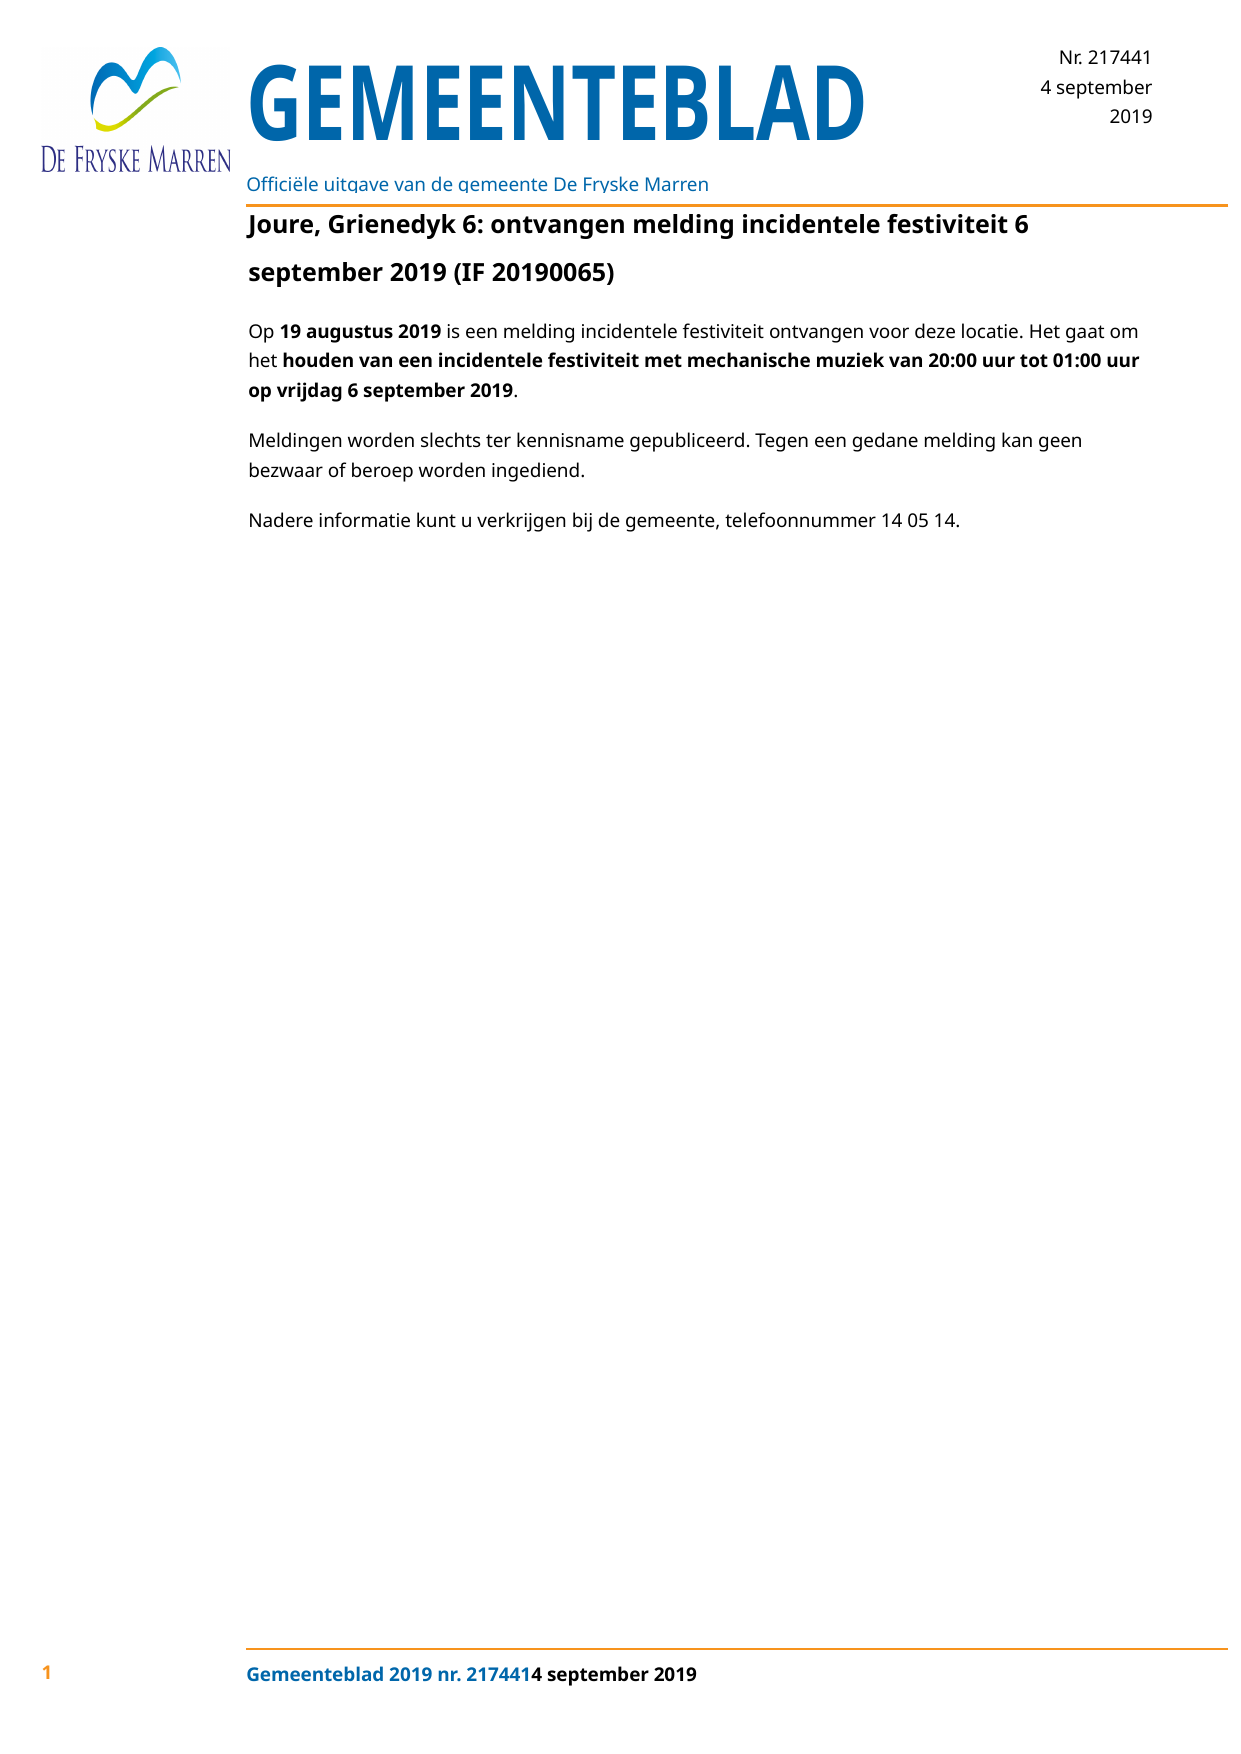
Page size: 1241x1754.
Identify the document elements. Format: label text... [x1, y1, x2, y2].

text Nadere informatie kunt u verkrijgen bij de gemeente, telefoonnummer 14 05 14. [248, 507, 1152, 533]
text Joure, Grienedyk 6: ontvangen melding incidentele festiviteit 6 september 2019 (IF 20190065) [248, 207, 1152, 288]
text Op 19 augustus 2019 is een melding incidentele festiviteit ontvangen voor deze locatie. Het gaat om het houden van een incidentele festiviteit met mechanische muziek van 20:00 uur tot 01:00 uur op vrijdag 6 september 2019. [248, 318, 1152, 403]
text Meldingen worden slechts ter kennisname gepubliceerd. Tegen een gedane melding kan geen bezwaar of beroep worden ingediend. [248, 427, 1152, 483]
picture [41, 47, 231, 172]
